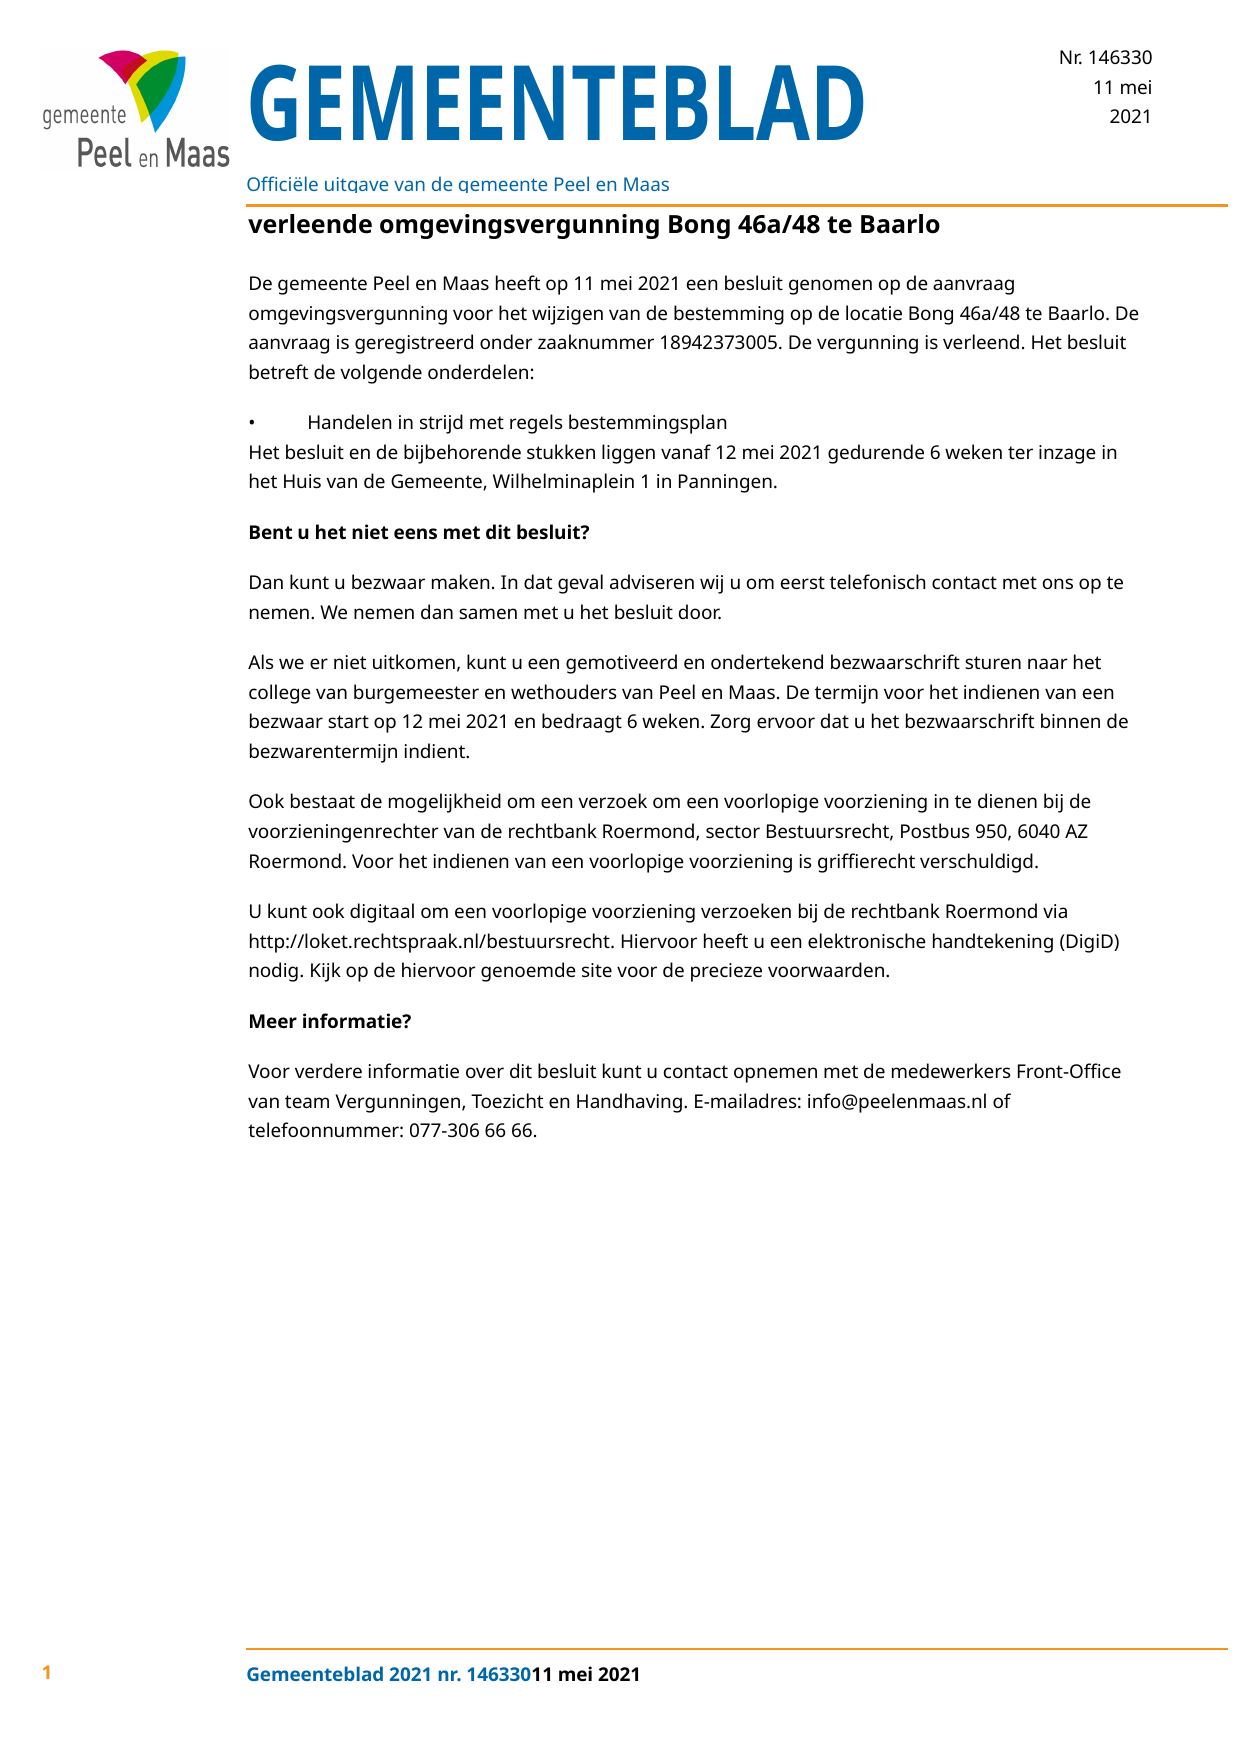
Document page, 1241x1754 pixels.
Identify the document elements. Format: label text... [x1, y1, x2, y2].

text De gemeente Peel en Maas heeft op 11 mei 2021 een besluit genomen op de aanvraag omgevingsvergunning voor het wijzigen van de bestemming op de locatie Bong 46a/48 te Baarlo. De aanvraag is geregistreerd onder zaaknummer 18942373005. De vergunning is verleend. Het besluit betreft de volgende onderdelen: [248, 270, 1152, 385]
text Voor verdere informatie over dit besluit kunt u contact opnemen met de medewerkers Front-Office van team Vergunningen, Toezicht en Handhaving. E-mailadres: info@peelenmaas.nl of telefoonnummer: 077-306 66 66. [248, 1058, 1152, 1143]
text U kunt ook digitaal om een voorlopige voorziening verzoeken bij de rechtbank Roermond via http://loket.rechtspraak.nl/bestuursrecht. Hiervoor heeft u een elektronische handtekening (DigiD) nodig. Kijk op de hiervoor genoemde site voor de precieze voorwaarden. [248, 898, 1152, 983]
picture [41, 47, 231, 172]
text Als we er niet uitkomen, kunt u een gemotiveerd en ondertekend bezwaarschrift sturen naar het college van burgemeester en wethouders van Peel en Maas. De termijn voor het indienen van een bezwaar start op 12 mei 2021 en bedraagt 6 weken. Zorg ervoor dat u het bezwaarschrift binnen de bezwarentermijn indient. [248, 649, 1152, 764]
text Bent u het niet eens met dit besluit? [248, 519, 1152, 545]
text Meer informatie? [248, 1008, 1152, 1033]
list Handelen in strijd met regels bestemmingsplan [248, 409, 1152, 435]
text Het besluit en de bijbehorende stukken liggen vanaf 12 mei 2021 gedurende 6 weken ter inzage in het Huis van de Gemeente, Wilhelminaplein 1 in Panningen. [248, 439, 1152, 494]
text Ook bestaat de mogelijkheid om een verzoek om een voorlopige voorziening in te dienen bij de voorzieningenrechter van de rechtbank Roermond, sector Bestuursrecht, Postbus 950, 6040 AZ Roermond. Voor het indienen van een voorlopige voorziening is griffierecht verschuldigd. [248, 789, 1152, 873]
text verleende omgevingsvergunning Bong 46a/48 te Baarlo [248, 207, 1152, 241]
text Dan kunt u bezwaar maken. In dat geval adviseren wij u om eerst telefonisch contact met ons op te nemen. We nemen dan samen met u het besluit door. [248, 569, 1152, 625]
